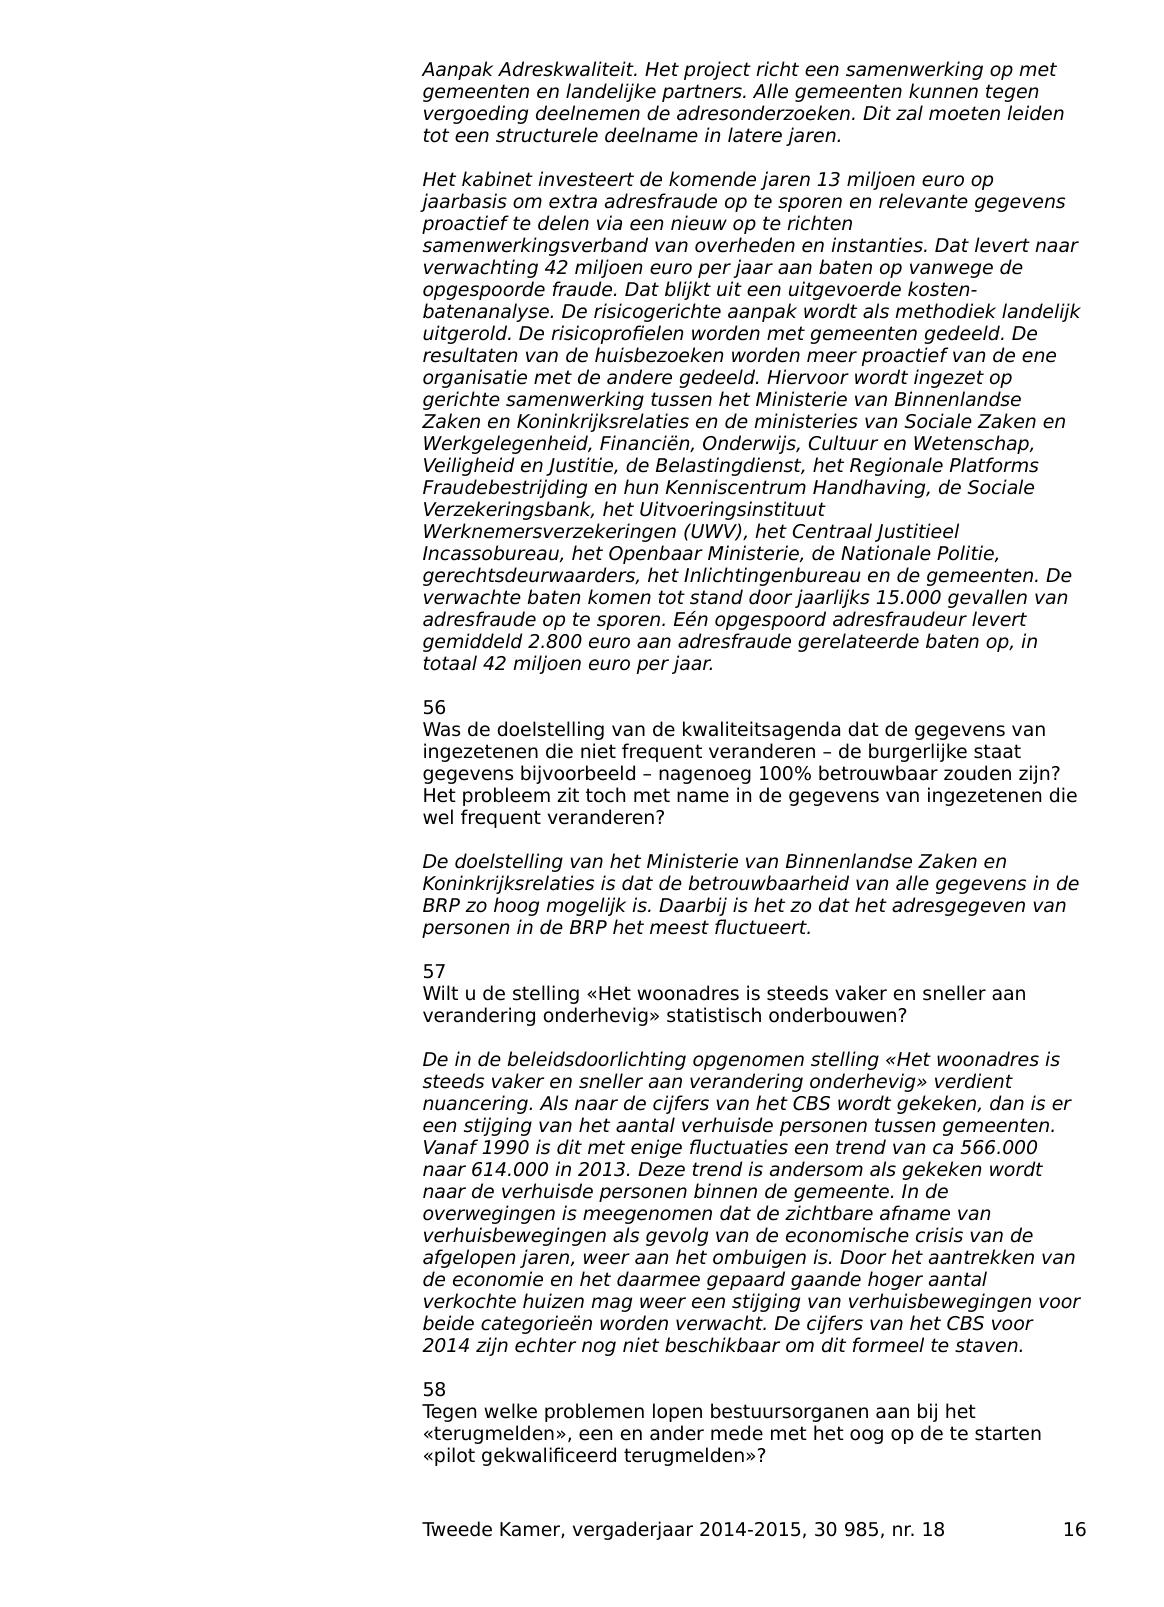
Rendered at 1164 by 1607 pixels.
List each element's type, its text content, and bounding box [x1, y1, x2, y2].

text 57 [422, 961, 1087, 983]
text Het kabinet investeert de komende jaren 13 miljoen euro op jaarbasis om extra adresfraude op te sporen en relevante gegevens proactief te delen via een nieuw op te richten samenwerkingsverband van overheden en instanties. Dat levert naar verwachting 42 miljoen euro per jaar aan baten op vanwege de opgespoorde fraude. Dat blijkt uit een uitgevoerde kosten-batenanalyse. De risicogerichte aanpak wordt als methodiek landelijk uitgerold. De risicoprofielen worden met gemeenten gedeeld. De resultaten van de huisbezoeken worden meer proactief van de ene organisatie met de andere gedeeld. Hiervoor wordt ingezet op gerichte samenwerking tussen het Ministerie van Binnenlandse Zaken en Koninkrijksrelaties en de ministeries van Sociale Zaken en Werkgelegenheid, Financiën, Onderwijs, Cultuur en Wetenschap, Veiligheid en Justitie, de Belastingdienst, het Regionale Platforms Fraudebestrijding en hun Kenniscentrum Handhaving, de Sociale Verzekeringsbank, het Uitvoeringsinstituut Werknemersverzekeringen (UWV), het Centraal Justitieel Incassobureau, het Openbaar Ministerie, de Nationale Politie, gerechtsdeurwaarders, het Inlichtingenbureau en de gemeenten. De verwachte baten komen tot stand door jaarlijks 15.000 gevallen van adresfraude op te sporen. Eén opgespoord adresfraudeur levert gemiddeld 2.800 euro aan adresfraude gerelateerde baten op, in totaal 42 miljoen euro per jaar. [422, 169, 1087, 675]
text 58 [422, 1379, 1087, 1401]
text Was de doelstelling van de kwaliteitsagenda dat de gegevens van ingezetenen die niet frequent veranderen – de burgerlijke staat gegevens bijvoorbeeld – nagenoeg 100% betrouwbaar zouden zijn? Het probleem zit toch met name in de gegevens van ingezetenen die wel frequent veranderen? [422, 719, 1087, 829]
text Wilt u de stelling «Het woonadres is steeds vaker en sneller aan verandering onderhevig» statistisch onderbouwen? [422, 983, 1087, 1027]
text De doelstelling van het Ministerie van Binnenlandse Zaken en Koninkrijksrelaties is dat de betrouwbaarheid van alle gegevens in de BRP zo hoog mogelijk is. Daarbij is het zo dat het adresgegeven van personen in de BRP het meest fluctueert. [422, 851, 1087, 939]
text 56 [422, 697, 1087, 719]
text Tegen welke problemen lopen bestuursorganen aan bij het «terugmelden», een en ander mede met het oog op de te starten «pilot gekwalificeerd terugmelden»? [422, 1401, 1087, 1467]
text De in de beleidsdoorlichting opgenomen stelling «Het woonadres is steeds vaker en sneller aan verandering onderhevig» verdient nuancering. Als naar de cijfers van het CBS wordt gekeken, dan is er een stijging van het aantal verhuisde personen tussen gemeenten. Vanaf 1990 is dit met enige fluctuaties een trend van ca 566.000 naar 614.000 in 2013. Deze trend is andersom als gekeken wordt naar de verhuisde personen binnen de gemeente. In de overwegingen is meegenomen dat de zichtbare afname van verhuisbewegingen als gevolg van de economische crisis van de afgelopen jaren, weer aan het ombuigen is. Door het aantrekken van de economie en het daarmee gepaard gaande hoger aantal verkochte huizen mag weer een stijging van verhuisbewegingen voor beide categorieën worden verwacht. De cijfers van het CBS voor 2014 zijn echter nog niet beschikbaar om dit formeel te staven. [422, 1049, 1087, 1357]
text Aanpak Adreskwaliteit. Het project richt een samenwerking op met gemeenten en landelijke partners. Alle gemeenten kunnen tegen vergoeding deelnemen de adresonderzoeken. Dit zal moeten leiden tot een structurele deelname in latere jaren. [422, 59, 1087, 147]
